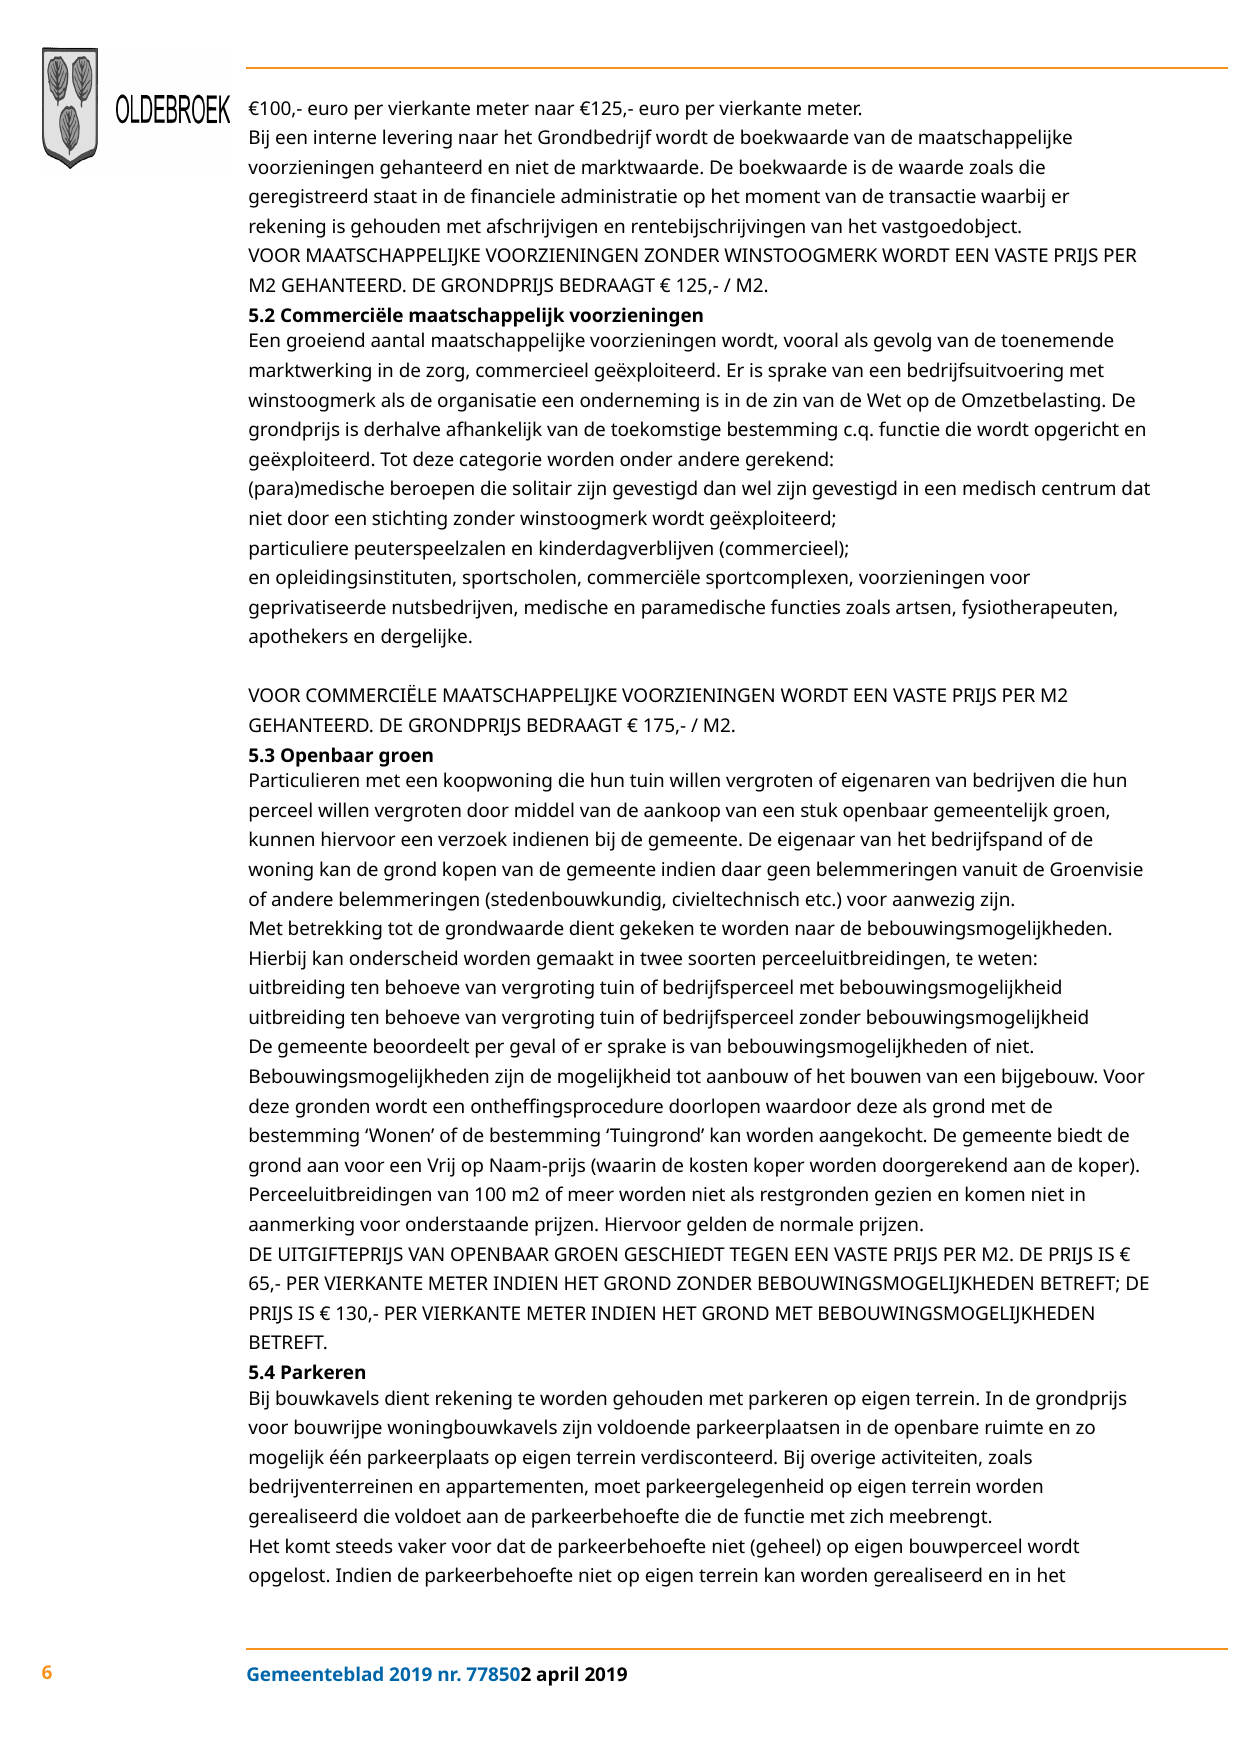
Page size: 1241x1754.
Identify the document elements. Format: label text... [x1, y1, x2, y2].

text 5.2 Commerciële maatschappelijk voorzieningen [248, 302, 1152, 328]
text 5.3 Openbaar groen [248, 742, 1152, 767]
text €100,- euro per vierkante meter naar €125,- euro per vierkante meter. [248, 95, 1152, 121]
text 5.4 Parkeren [248, 1359, 1152, 1385]
text particuliere peuterspeelzalen en kinderdagverblijven (commercieel); [248, 535, 1152, 560]
text uitbreiding ten behoeve van vergroting tuin of bedrijfsperceel met bebouwingsmogelijkheid [248, 974, 1152, 1000]
text Het komt steeds vaker voor dat de parkeerbehoefte niet (geheel) op eigen bouwperceel wordt opgelost. Indien de parkeerbehoefte niet op eigen terrein kan worden gerealiseerd en in het [248, 1533, 1152, 1588]
text (para)medische beroepen die solitair zijn gevestigd dan wel zijn gevestigd in een medisch centrum dat niet door een stichting zonder winstoogmerk wordt geëxploiteerd; [248, 476, 1152, 531]
text DE UITGIFTEPRIJS VAN OPENBAAR GROEN GESCHIEDT TEGEN EEN VASTE PRIJS PER M2. DE PRIJS IS € 65,- PER VIERKANTE METER INDIEN HET GROND ZONDER BEBOUWINGSMOGELIJKHEDEN BETREFT; DE PRIJS IS € 130,- PER VIERKANTE METER INDIEN HET GROND MET BEBOUWINGSMOGELIJKHEDEN BETREFT. [248, 1241, 1152, 1355]
text Bij bouwkavels dient rekening te worden gehouden met parkeren op eigen terrein. In de grondprijs voor bouwrijpe woningbouwkavels zijn voldoende parkeerplaatsen in de openbare ruimte en zo mogelijk één parkeerplaats op eigen terrein verdisconteerd. Bij overige activiteiten, zoals bedrijventerreinen en appartementen, moet parkeergelegenheid op eigen terrein worden gerealiseerd die voldoet aan de parkeerbehoefte die de functie met zich meebrengt. [248, 1385, 1152, 1529]
text uitbreiding ten behoeve van vergroting tuin of bedrijfsperceel zonder bebouwingsmogelijkheid [248, 1004, 1152, 1030]
text VOOR COMMERCIËLE MAATSCHAPPELIJKE VOORZIENINGEN WORDT EEN VASTE PRIJS PER M2 GEHANTEERD. DE GRONDPRIJS BEDRAAGT € 175,- / M2. [248, 683, 1152, 738]
text Perceeluitbreidingen van 100 m2 of meer worden niet als restgronden gezien en komen niet in aanmerking voor onderstaande prijzen. Hiervoor gelden de normale prijzen. [248, 1182, 1152, 1237]
text Met betrekking tot de grondwaarde dient gekeken te worden naar de bebouwingsmogelijkheden. Hierbij kan onderscheid worden gemaakt in twee soorten perceeluitbreidingen, te weten: [248, 915, 1152, 971]
text Een groeiend aantal maatschappelijke voorzieningen wordt, vooral als gevolg van de toenemende marktwerking in de zorg, commercieel geëxploiteerd. Er is sprake van een bedrijfsuitvoering met winstoogmerk als de organisatie een onderneming is in de zin van de Wet op de Omzetbelasting. De grondprijs is derhalve afhankelijk van de toekomstige bestemming c.q. functie die wordt opgericht en geëxploiteerd. Tot deze categorie worden onder andere gerekend: [248, 328, 1152, 472]
text Particulieren met een koopwoning die hun tuin willen vergroten of eigenaren van bedrijven die hun perceel willen vergroten door middel van de aankoop van een stuk openbaar gemeentelijk groen, kunnen hiervoor een verzoek indienen bij de gemeente. De eigenaar van het bedrijfspand of de woning kan de grond kopen van de gemeente indien daar geen belemmeringen vanuit de Groenvisie of andere belemmeringen (stedenbouwkundig, civieltechnisch etc.) voor aanwezig zijn. [248, 767, 1152, 912]
text en opleidingsinstituten, sportscholen, commerciële sportcomplexen, voorzieningen voor geprivatiseerde nutsbedrijven, medische en paramedische functies zoals artsen, fysiotherapeuten, apothekers en dergelijke. [248, 564, 1152, 649]
text VOOR MAATSCHAPPELIJKE VOORZIENINGEN ZONDER WINSTOOGMERK WORDT EEN VASTE PRIJS PER M2 GEHANTEERD. DE GRONDPRIJS BEDRAAGT € 125,- / M2. [248, 243, 1152, 298]
picture [41, 47, 231, 172]
text Bij een interne levering naar het Grondbedrijf wordt de boekwaarde van de maatschappelijke voorzieningen gehanteerd en niet de marktwaarde. De boekwaarde is de waarde zoals die geregistreerd staat in de financiele administratie op het moment van de transactie waarbij er rekening is gehouden met afschrijvigen en rentebijschrijvingen van het vastgoedobject. [248, 124, 1152, 239]
text De gemeente beoordeelt per geval of er sprake is van bebouwingsmogelijkheden of niet. Bebouwingsmogelijkheden zijn de mogelijkheid tot aanbouw of het bouwen van een bijgebouw. Voor deze gronden wordt een ontheffingsprocedure doorlopen waardoor deze als grond met de bestemming ‘Wonen’ of de bestemming ‘Tuingrond’ kan worden aangekocht. De gemeente biedt de grond aan voor een Vrij op Naam-prijs (waarin de kosten koper worden doorgerekend aan de koper). [248, 1034, 1152, 1178]
